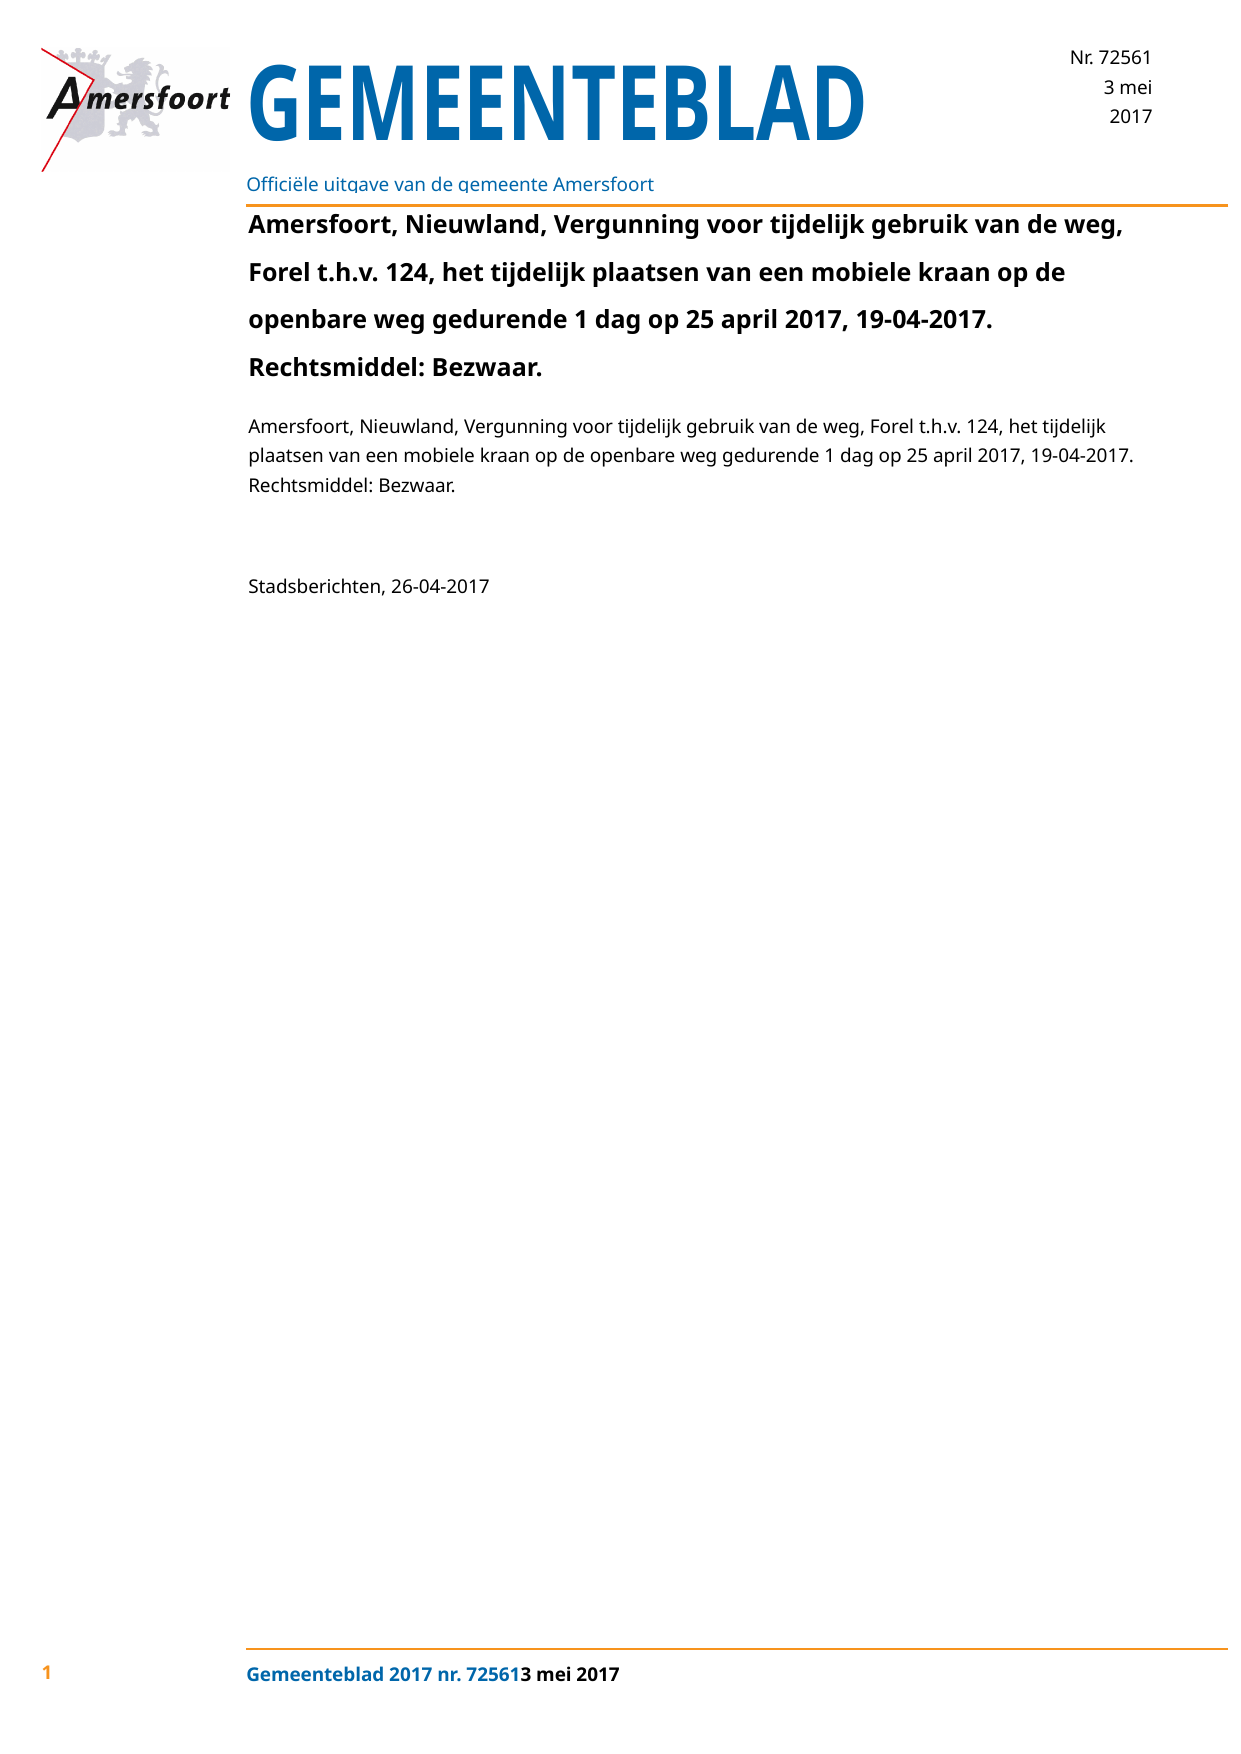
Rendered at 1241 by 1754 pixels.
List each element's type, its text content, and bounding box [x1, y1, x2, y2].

picture [41, 47, 231, 172]
text Stadsberichten, 26-04-2017 [248, 573, 1152, 599]
text Amersfoort, Nieuwland, Vergunning voor tijdelijk gebruik van de weg, Forel t.h.v. 124, het tijdelijk plaatsen van een mobiele kraan op de openbare weg gedurende 1 dag op 25 april 2017, 19-04-2017. Rechtsmiddel: Bezwaar. [248, 413, 1152, 498]
text Amersfoort, Nieuwland, Vergunning voor tijdelijk gebruik van de weg, Forel t.h.v. 124, het tijdelijk plaatsen van een mobiele kraan op de openbare weg gedurende 1 dag op 25 april 2017, 19-04-2017. Rechtsmiddel: Bezwaar. [248, 207, 1152, 384]
